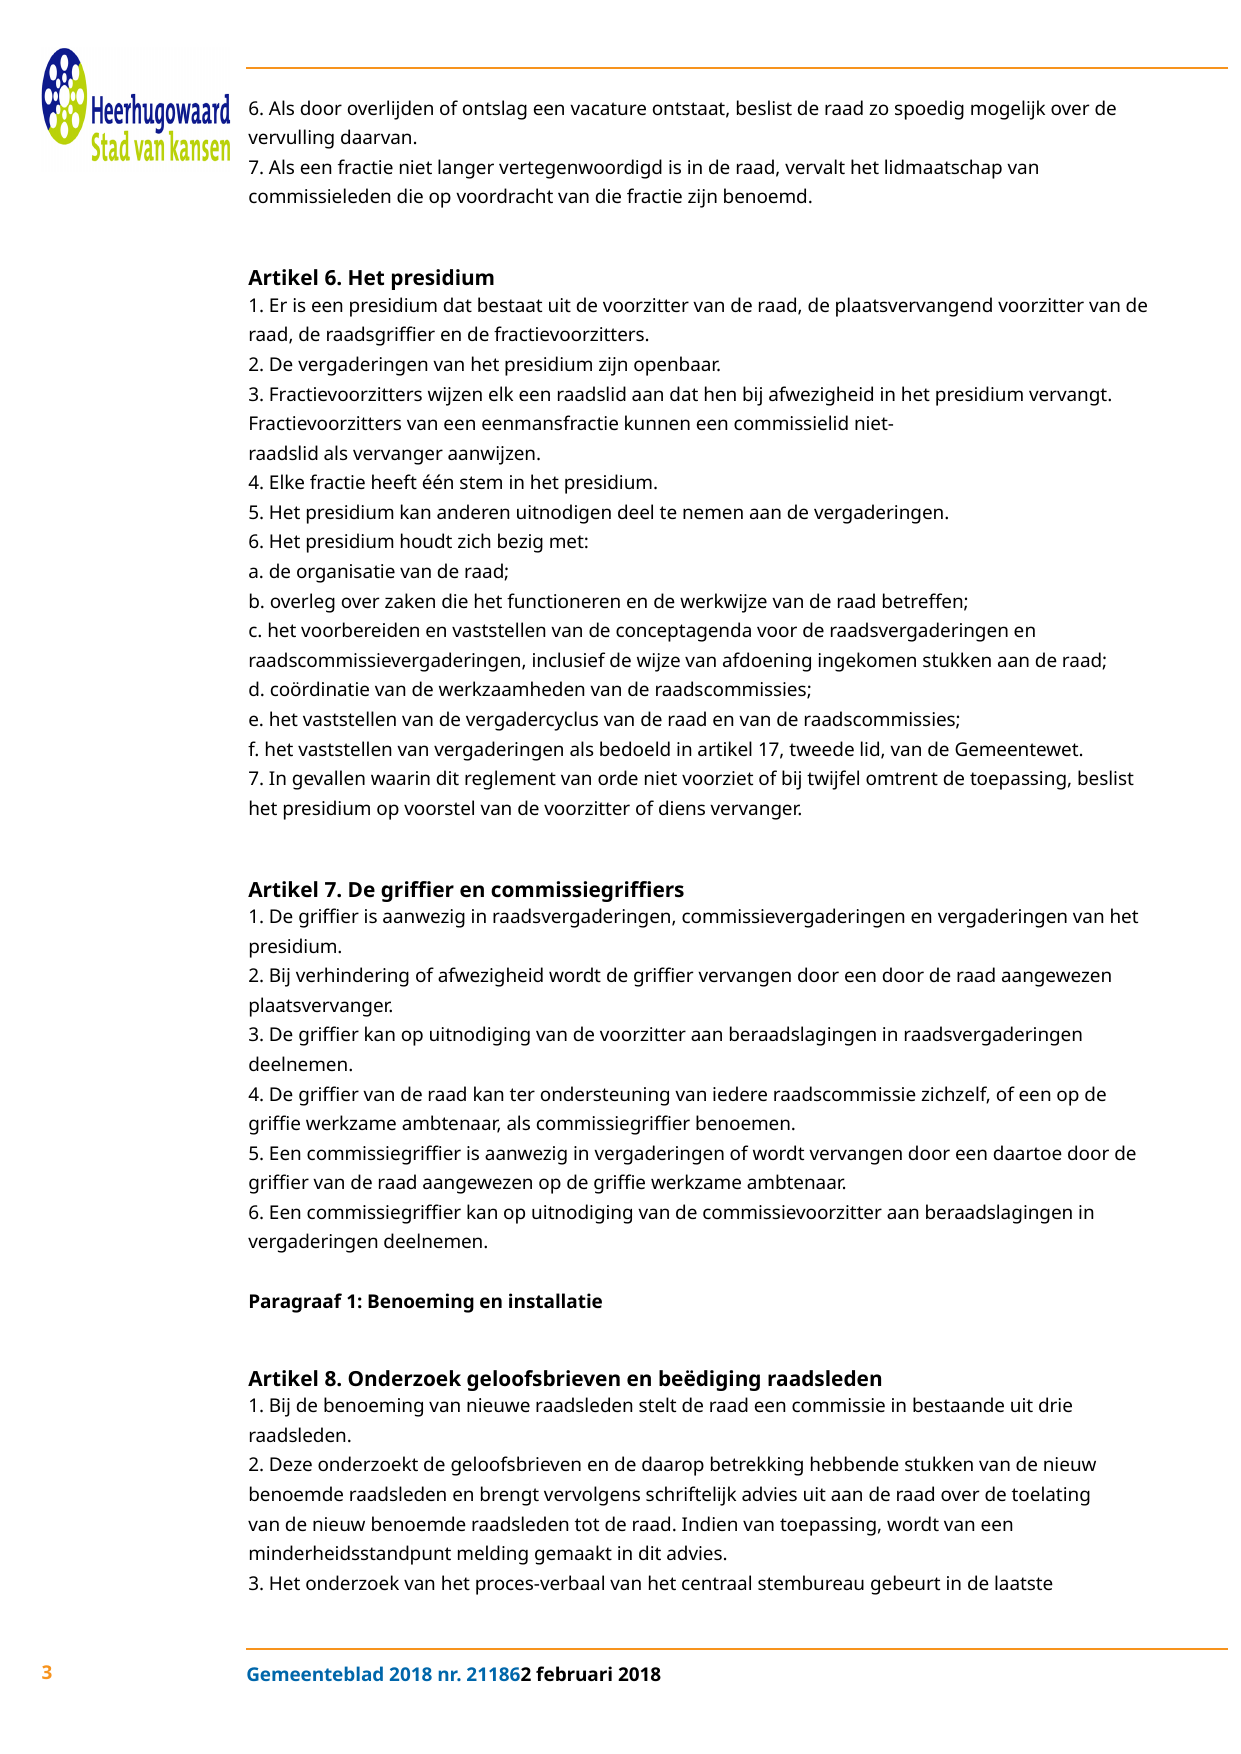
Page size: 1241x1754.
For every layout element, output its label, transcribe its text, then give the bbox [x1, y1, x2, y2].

text 6. Als door overlijden of ontslag een vacature ontstaat, beslist de raad zo spoedig mogelijk over de vervulling daarvan. [248, 95, 1152, 150]
text e. het vaststellen van de vergadercyclus van de raad en van de raadscommissies; [248, 706, 1152, 732]
text 1. Bij de benoeming van nieuwe raadsleden stelt de raad een commissie in bestaande uit drie raadsleden. [248, 1392, 1152, 1448]
text 5. Het presidium kan anderen uitnodigen deel te nemen aan de vergaderingen. [248, 499, 1152, 525]
text raadscommissievergaderingen, inclusief de wijze van afdoening ingekomen stukken aan de raad; [248, 647, 1152, 673]
text f. het vaststellen van vergaderingen als bedoeld in artikel 17, tweede lid, van de Gemeentewet. [248, 736, 1152, 761]
text 4. Elke fractie heeft één stem in het presidium. [248, 469, 1152, 495]
text Artikel 6. Het presidium [248, 263, 1152, 292]
text c. het voorbereiden en vaststellen van de conceptagenda voor de raadsvergaderingen en [248, 617, 1152, 643]
text 7. In gevallen waarin dit reglement van orde niet voorziet of bij twijfel omtrent de toepassing, beslist het presidium op voorstel van de voorzitter of diens vervanger. [248, 765, 1152, 821]
text 4. De griffier van de raad kan ter ondersteuning van iedere raadscommissie zichzelf, of een op de griffie werkzame ambtenaar, als commissiegriffier benoemen. [248, 1081, 1152, 1136]
text van de nieuw benoemde raadsleden tot de raad. Indien van toepassing, wordt van een minderheidsstandpunt melding gemaakt in dit advies. [248, 1511, 1152, 1566]
text 7. Als een fractie niet langer vertegenwoordigd is in de raad, vervalt het lidmaatschap van commissieleden die op voordracht van die fractie zijn benoemd. [248, 154, 1152, 209]
text 1. De griffier is aanwezig in raadsvergaderingen, commissievergaderingen en vergaderingen van het presidium. [248, 903, 1152, 959]
text 2. Deze onderzoekt de geloofsbrieven en de daarop betrekking hebbende stukken van de nieuw benoemde raadsleden en brengt vervolgens schriftelijk advies uit aan de raad over de toelating [248, 1452, 1152, 1507]
text Artikel 7. De griffier en commissiegriffiers [248, 875, 1152, 903]
text a. de organisatie van de raad; [248, 558, 1152, 584]
text 6. Het presidium houdt zich bezig met: [248, 529, 1152, 554]
text 1. Er is een presidium dat bestaat uit de voorzitter van de raad, de plaatsvervangend voorzitter van de raad, de raadsgriffier en de fractievoorzitters. [248, 292, 1152, 347]
text 5. Een commissiegriffier is aanwezig in vergaderingen of wordt vervangen door een daartoe door de griffier van de raad aangewezen op de griffie werkzame ambtenaar. [248, 1140, 1152, 1195]
text 3. Het onderzoek van het proces-verbaal van het centraal stembureau gebeurt in de laatste [248, 1570, 1152, 1596]
text raadslid als vervanger aanwijzen. [248, 440, 1152, 466]
picture [41, 47, 231, 172]
text 6. Een commissiegriffier kan op uitnodiging van de commissievoorzitter aan beraadslagingen in vergaderingen deelnemen. [248, 1199, 1152, 1254]
text 3. Fractievoorzitters wijzen elk een raadslid aan dat hen bij afwezigheid in het presidium vervangt. Fractievoorzitters van een eenmansfractie kunnen een commissielid niet- [248, 381, 1152, 436]
text 3. De griffier kan op uitnodiging van de voorzitter aan beraadslagingen in raadsvergaderingen deelnemen. [248, 1022, 1152, 1077]
text 2. Bij verhindering of afwezigheid wordt de griffier vervangen door een door de raad aangewezen plaatsvervanger. [248, 962, 1152, 1018]
text d. coördinatie van de werkzaamheden van de raadscommissies; [248, 677, 1152, 702]
text Artikel 8. Onderzoek geloofsbrieven en beëdiging raadsleden [248, 1364, 1152, 1392]
text Paragraaf 1: Benoeming en installatie [248, 1288, 1152, 1314]
text 2. De vergaderingen van het presidium zijn openbaar. [248, 351, 1152, 377]
text b. overleg over zaken die het functioneren en de werkwijze van de raad betreffen; [248, 588, 1152, 613]
